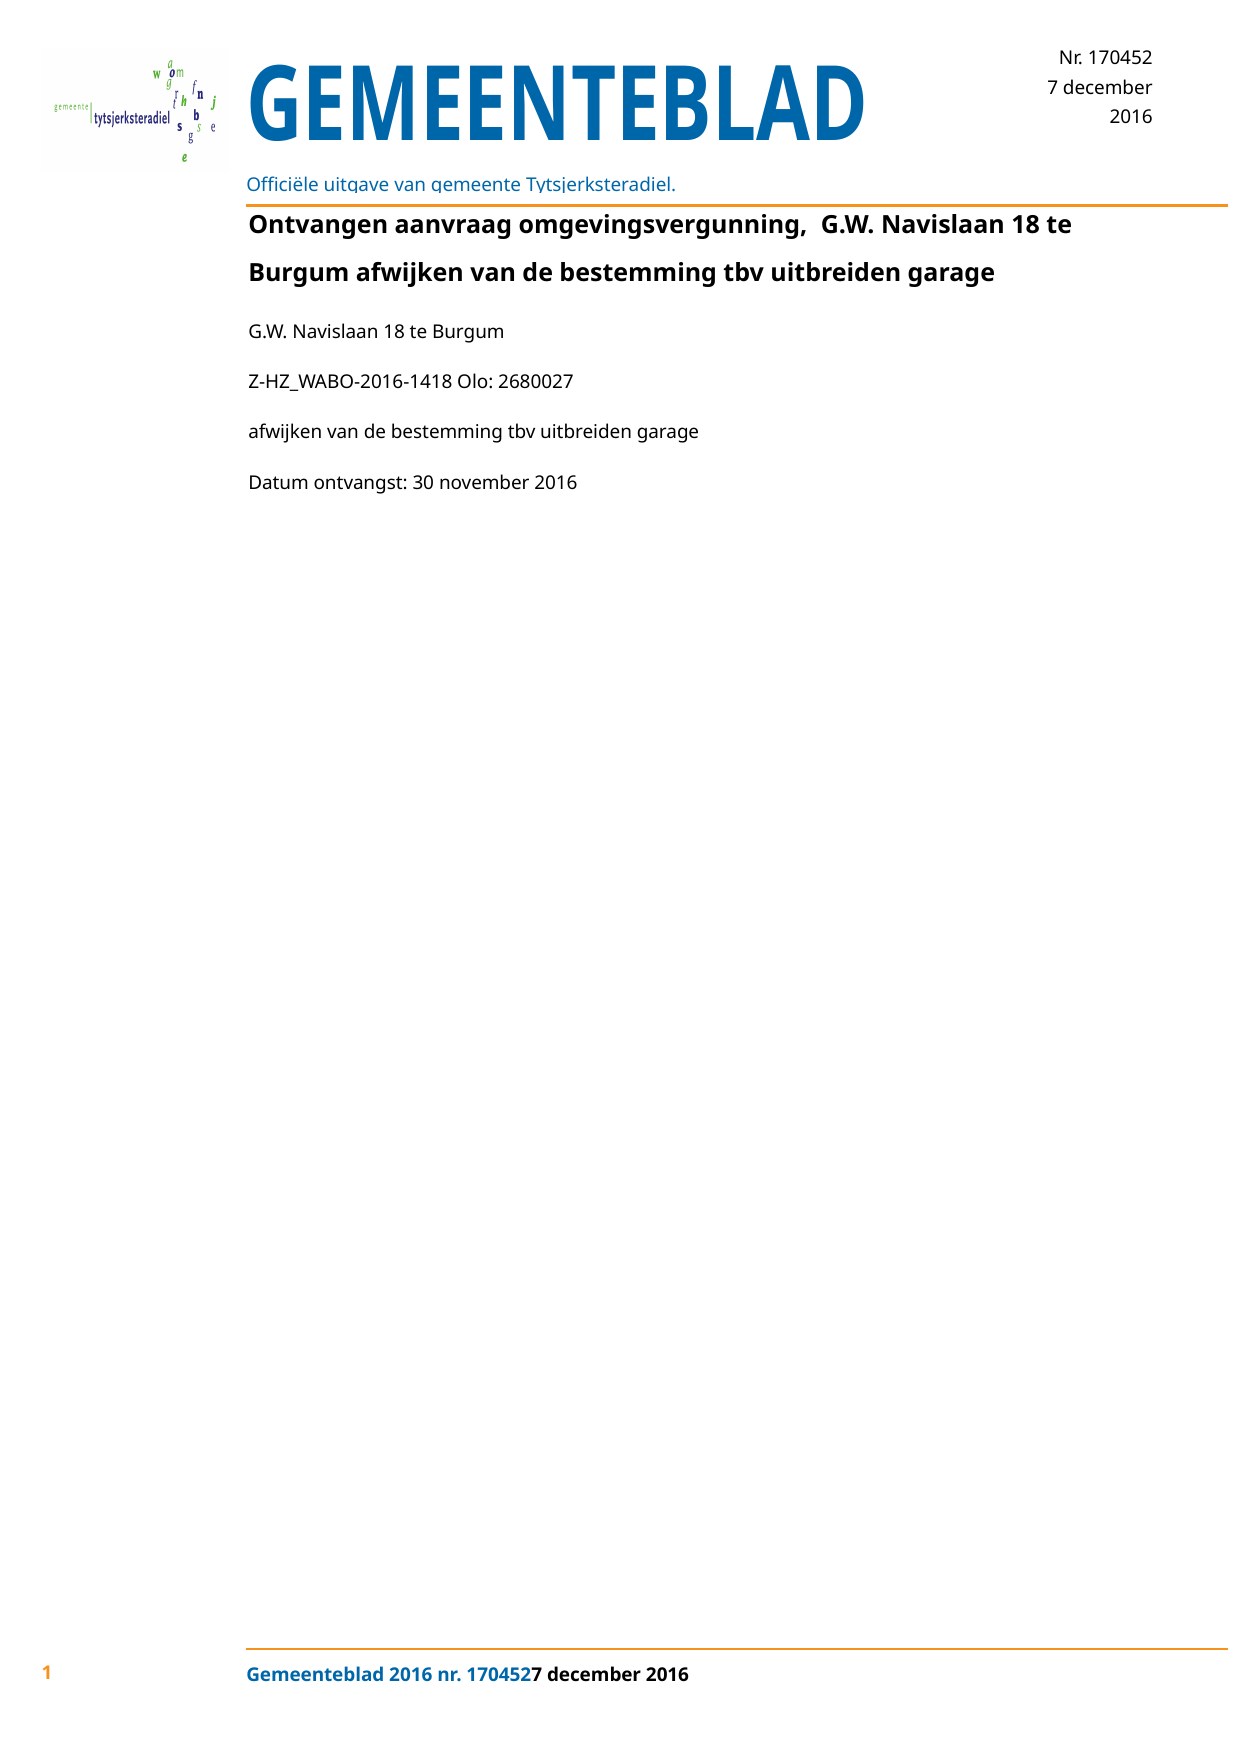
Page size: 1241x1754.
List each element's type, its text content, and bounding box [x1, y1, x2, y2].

text G.W. Navislaan 18 te Burgum [248, 318, 1152, 344]
text afwijken van de bestemming tbv uitbreiden garage [248, 419, 1152, 444]
picture [41, 47, 231, 172]
text Ontvangen aanvraag omgevingsvergunning, G.W. Navislaan 18 te Burgum afwijken van de bestemming tbv uitbreiden garage [248, 207, 1152, 288]
text Z-HZ_WABO-2016-1418 Olo: 2680027 [248, 368, 1152, 394]
text Datum ontvangst: 30 november 2016 [248, 469, 1152, 495]
